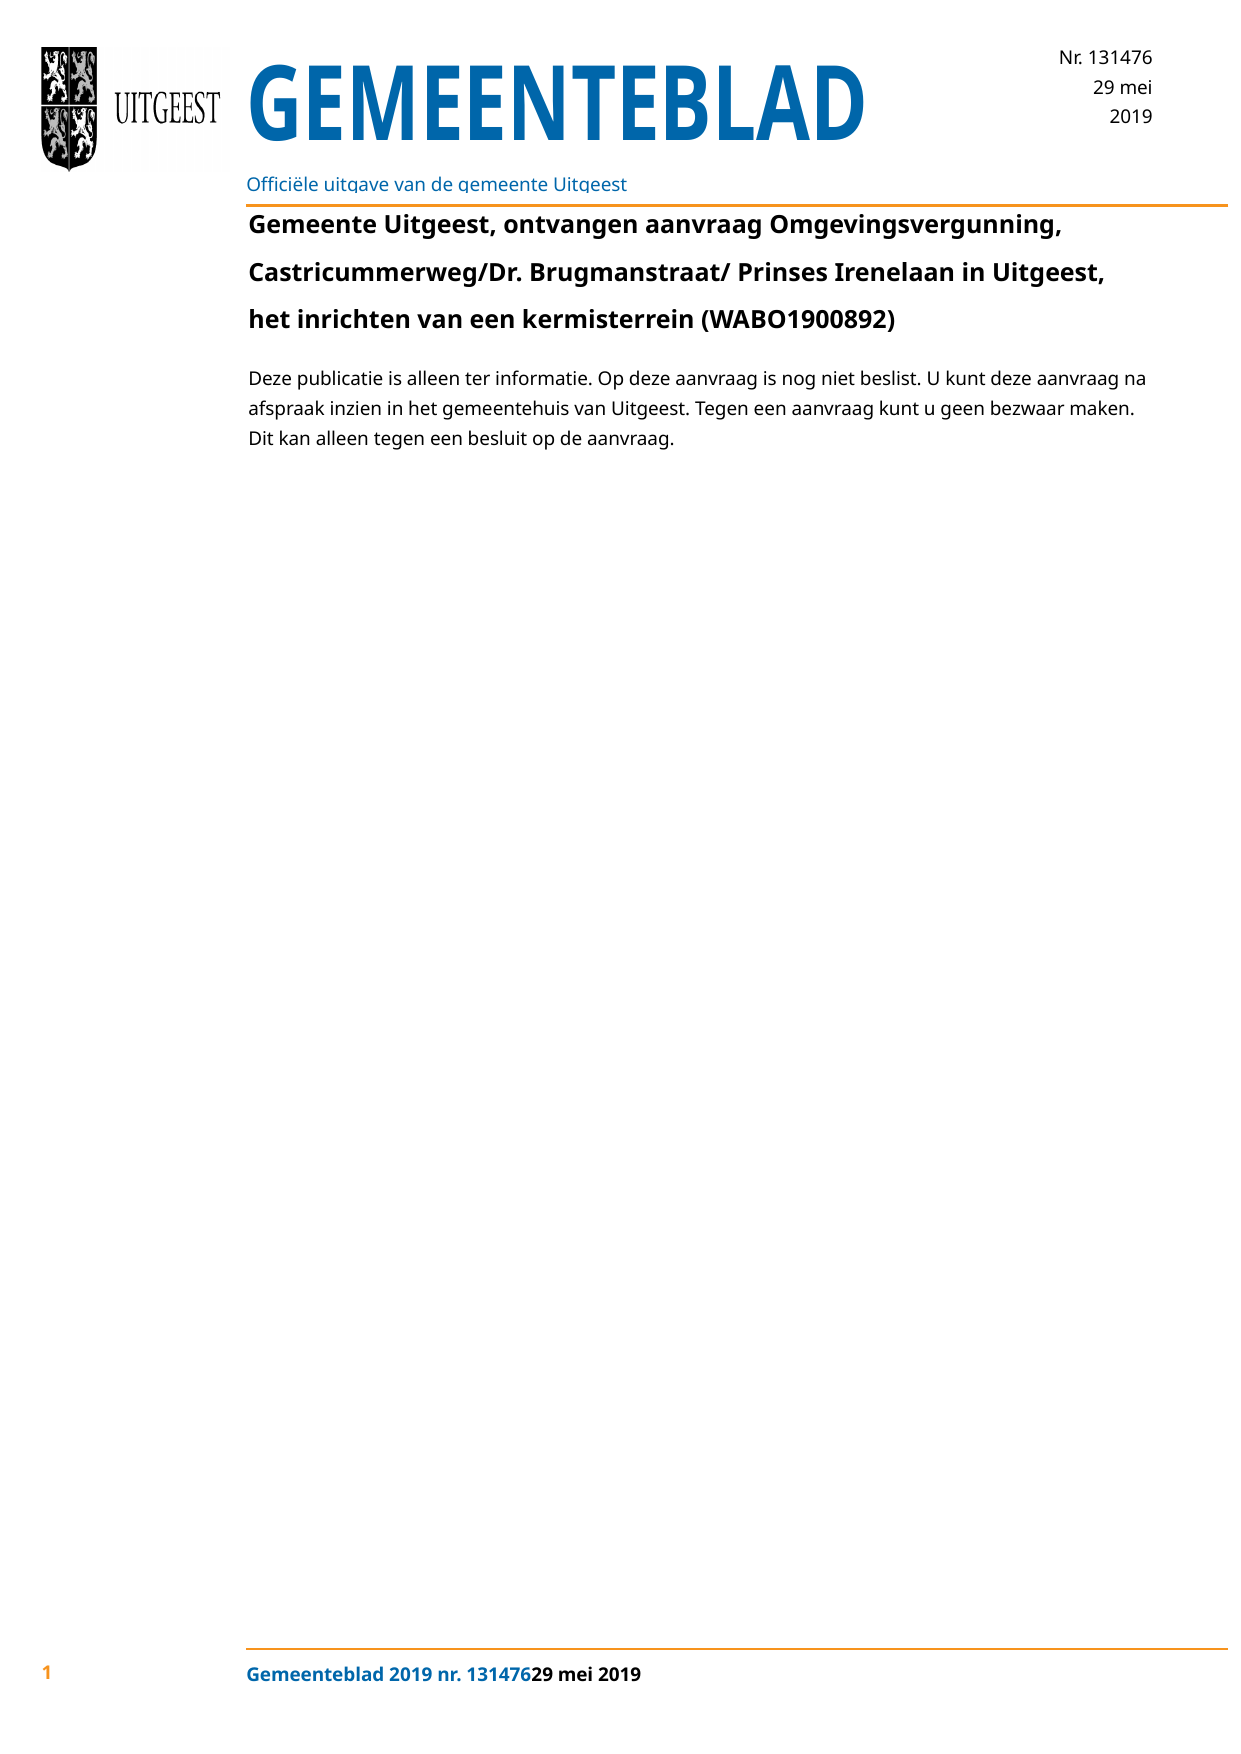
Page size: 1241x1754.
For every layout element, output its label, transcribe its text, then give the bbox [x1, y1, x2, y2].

picture [41, 47, 231, 172]
text Gemeente Uitgeest, ontvangen aanvraag Omgevingsvergunning, Castricummerweg/Dr. Brugmanstraat/ Prinses Irenelaan in Uitgeest, het inrichten van een kermisterrein (WABO1900892) [248, 207, 1152, 336]
text Deze publicatie is alleen ter informatie. Op deze aanvraag is nog niet beslist. U kunt deze aanvraag na afspraak inzien in het gemeentehuis van Uitgeest. Tegen een aanvraag kunt u geen bezwaar maken. Dit kan alleen tegen een besluit op de aanvraag. [248, 366, 1152, 450]
